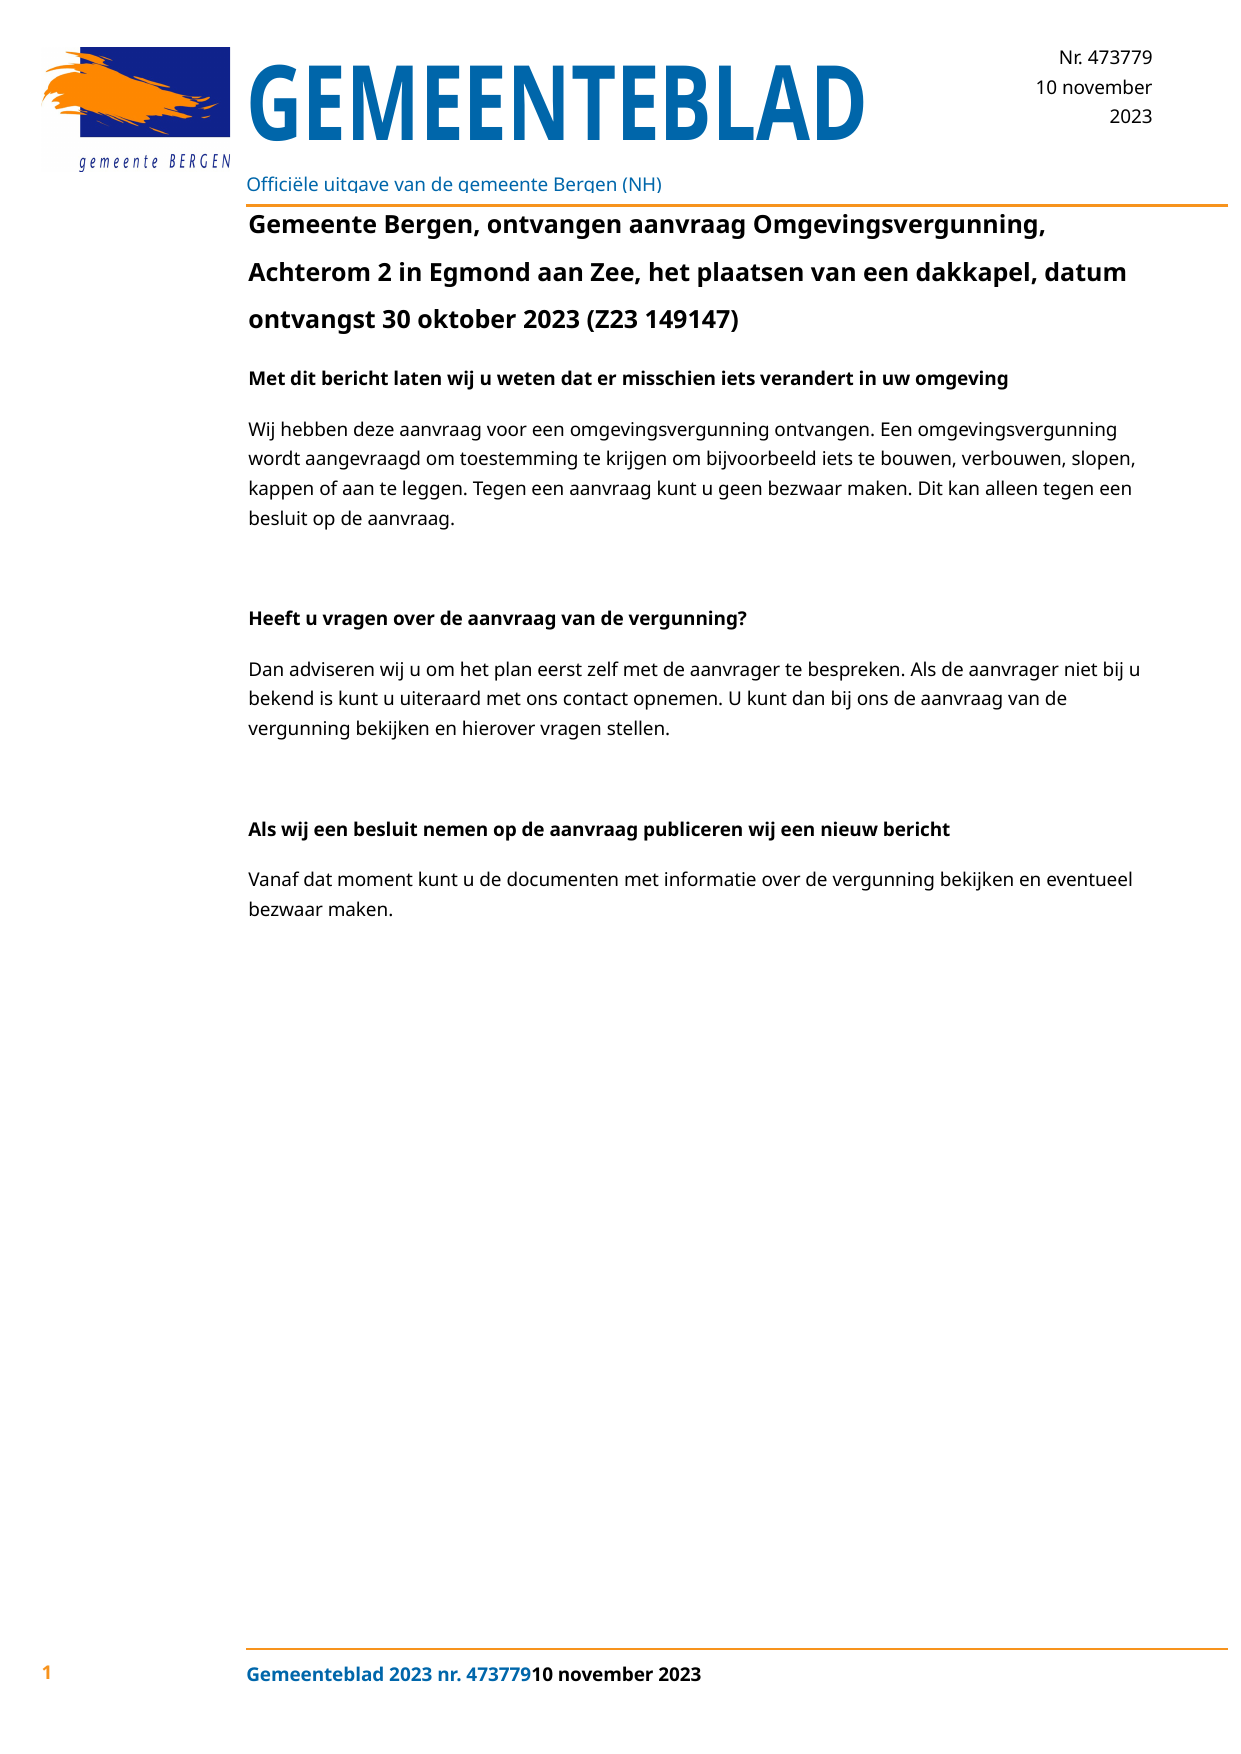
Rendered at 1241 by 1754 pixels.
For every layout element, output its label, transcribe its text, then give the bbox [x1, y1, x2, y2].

text Gemeente Bergen, ontvangen aanvraag Omgevingsvergunning, Achterom 2 in Egmond aan Zee, het plaatsen van een dakkapel, datum ontvangst 30 oktober 2023 (Z23 149147) [248, 207, 1152, 336]
picture [41, 47, 231, 172]
text Heeft u vragen over de aanvraag van de vergunning? [248, 606, 1152, 631]
text Wij hebben deze aanvraag voor een omgevingsvergunning ontvangen. Een omgevingsvergunning wordt aangevraagd om toestemming te krijgen om bijvoorbeeld iets te bouwen, verbouwen, slopen, kappen of aan te leggen. Tegen een aanvraag kunt u geen bezwaar maken. Dit kan alleen tegen een besluit op de aanvraag. [248, 416, 1152, 530]
text Dan adviseren wij u om het plan eerst zelf met de aanvrager te bespreken. Als de aanvrager niet bij u bekend is kunt u uiteraard met ons contact opnemen. U kunt dan bij ons de aanvraag van de vergunning bekijken en hierover vragen stellen. [248, 656, 1152, 741]
text Vanaf dat moment kunt u de documenten met informatie over de vergunning bekijken en eventueel bezwaar maken. [248, 866, 1152, 922]
text Als wij een besluit nemen op de aanvraag publiceren wij een nieuw bericht [248, 816, 1152, 842]
text Met dit bericht laten wij u weten dat er misschien iets verandert in uw omgeving [248, 366, 1152, 391]
